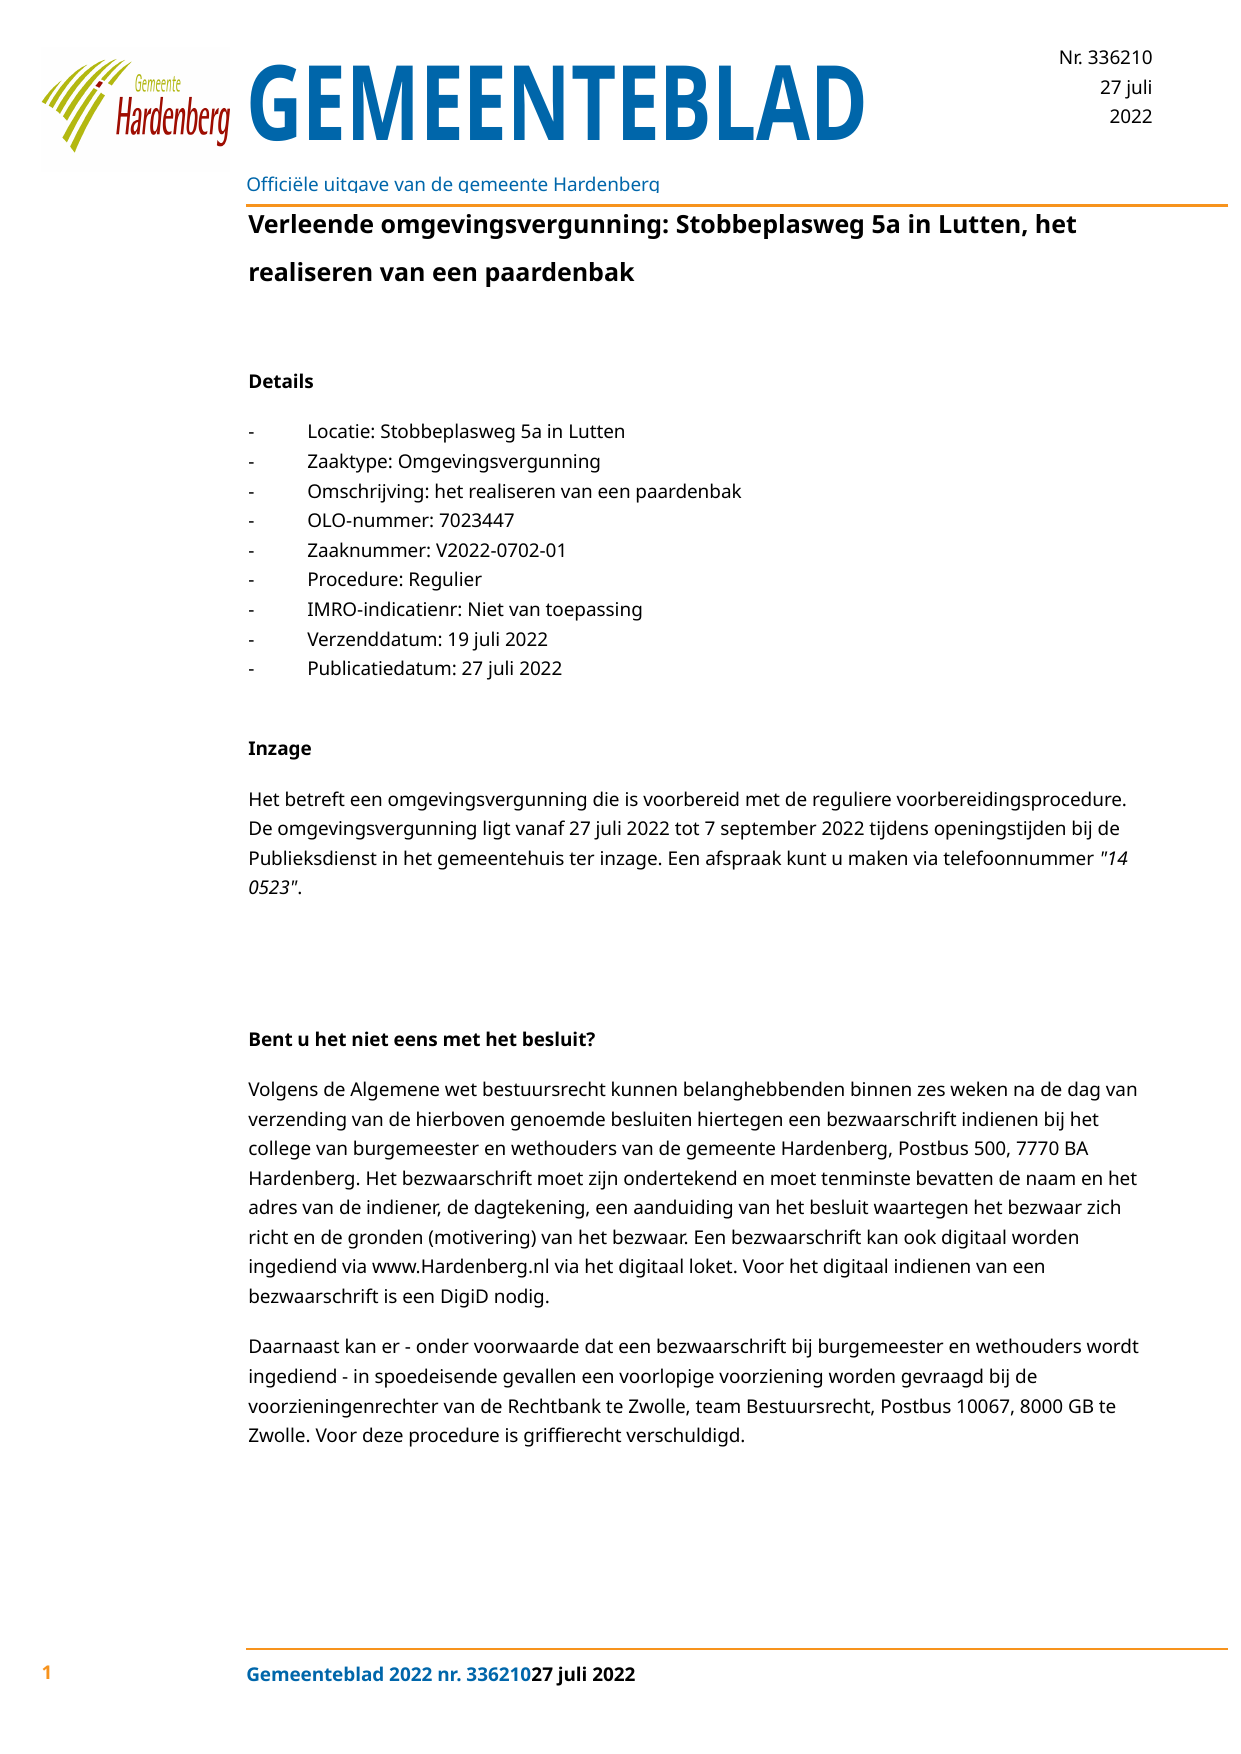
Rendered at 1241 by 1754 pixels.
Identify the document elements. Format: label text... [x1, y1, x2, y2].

list Zaaknummer: V2022-0702-01 [248, 537, 1152, 563]
text Inzage [248, 735, 1152, 761]
list Publicatiedatum: 27 juli 2022 [248, 655, 1152, 681]
list Procedure: Regulier [248, 567, 1152, 592]
list Verzenddatum: 19 juli 2022 [248, 626, 1152, 652]
text Bent u het niet eens met het besluit? [248, 1026, 1152, 1052]
list OLO-nummer: 7023447 [248, 507, 1152, 533]
list IMRO-indicatienr: Niet van toepassing [248, 596, 1152, 622]
text Het betreft een omgevingsvergunning die is voorbereid met de reguliere voorbereidingsprocedure. De omgevingsvergunning ligt vanaf 27 juli 2022 tot 7 september 2022 tijdens openingstijden bij de Publieksdienst in het gemeentehuis ter inzage. Een afspraak kunt u maken via telefoonnummer "14 0523". [248, 786, 1152, 900]
list Locatie: Stobbeplasweg 5a in Lutten [248, 419, 1152, 444]
picture [41, 47, 231, 172]
text Daarnaast kan er - onder voorwaarde dat een bezwaarschrift bij burgemeester en wethouders wordt ingediend - in spoedeisende gevallen een voorlopige voorziening worden gevraagd bij de voorzieningenrechter van de Rechtbank te Zwolle, team Bestuursrecht, Postbus 10067, 8000 GB te Zwolle. Voor deze procedure is griffierecht verschuldigd. [248, 1334, 1152, 1448]
list Zaaktype: Omgevingsvergunning [248, 448, 1152, 474]
text Verleende omgevingsvergunning: Stobbeplasweg 5a in Lutten, het realiseren van een paardenbak [248, 207, 1152, 288]
text Volgens de Algemene wet bestuursrecht kunnen belanghebbenden binnen zes weken na de dag van verzending van de hierboven genoemde besluiten hiertegen een bezwaarschrift indienen bij het college van burgemeester en wethouders van de gemeente Hardenberg, Postbus 500, 7770 BA Hardenberg. Het bezwaarschrift moet zijn ondertekend en moet tenminste bevatten de naam en het adres van de indiener, de dagtekening, een aanduiding van het besluit waartegen het bezwaar zich richt en de gronden (motivering) van het bezwaar. Een bezwaarschrift kan ook digitaal worden ingediend via www.Hardenberg.nl via het digitaal loket. Voor het digitaal indienen van een bezwaarschrift is een DigiD nodig. [248, 1076, 1152, 1309]
list Omschrijving: het realiseren van een paardenbak [248, 478, 1152, 504]
text Details [248, 368, 1152, 394]
